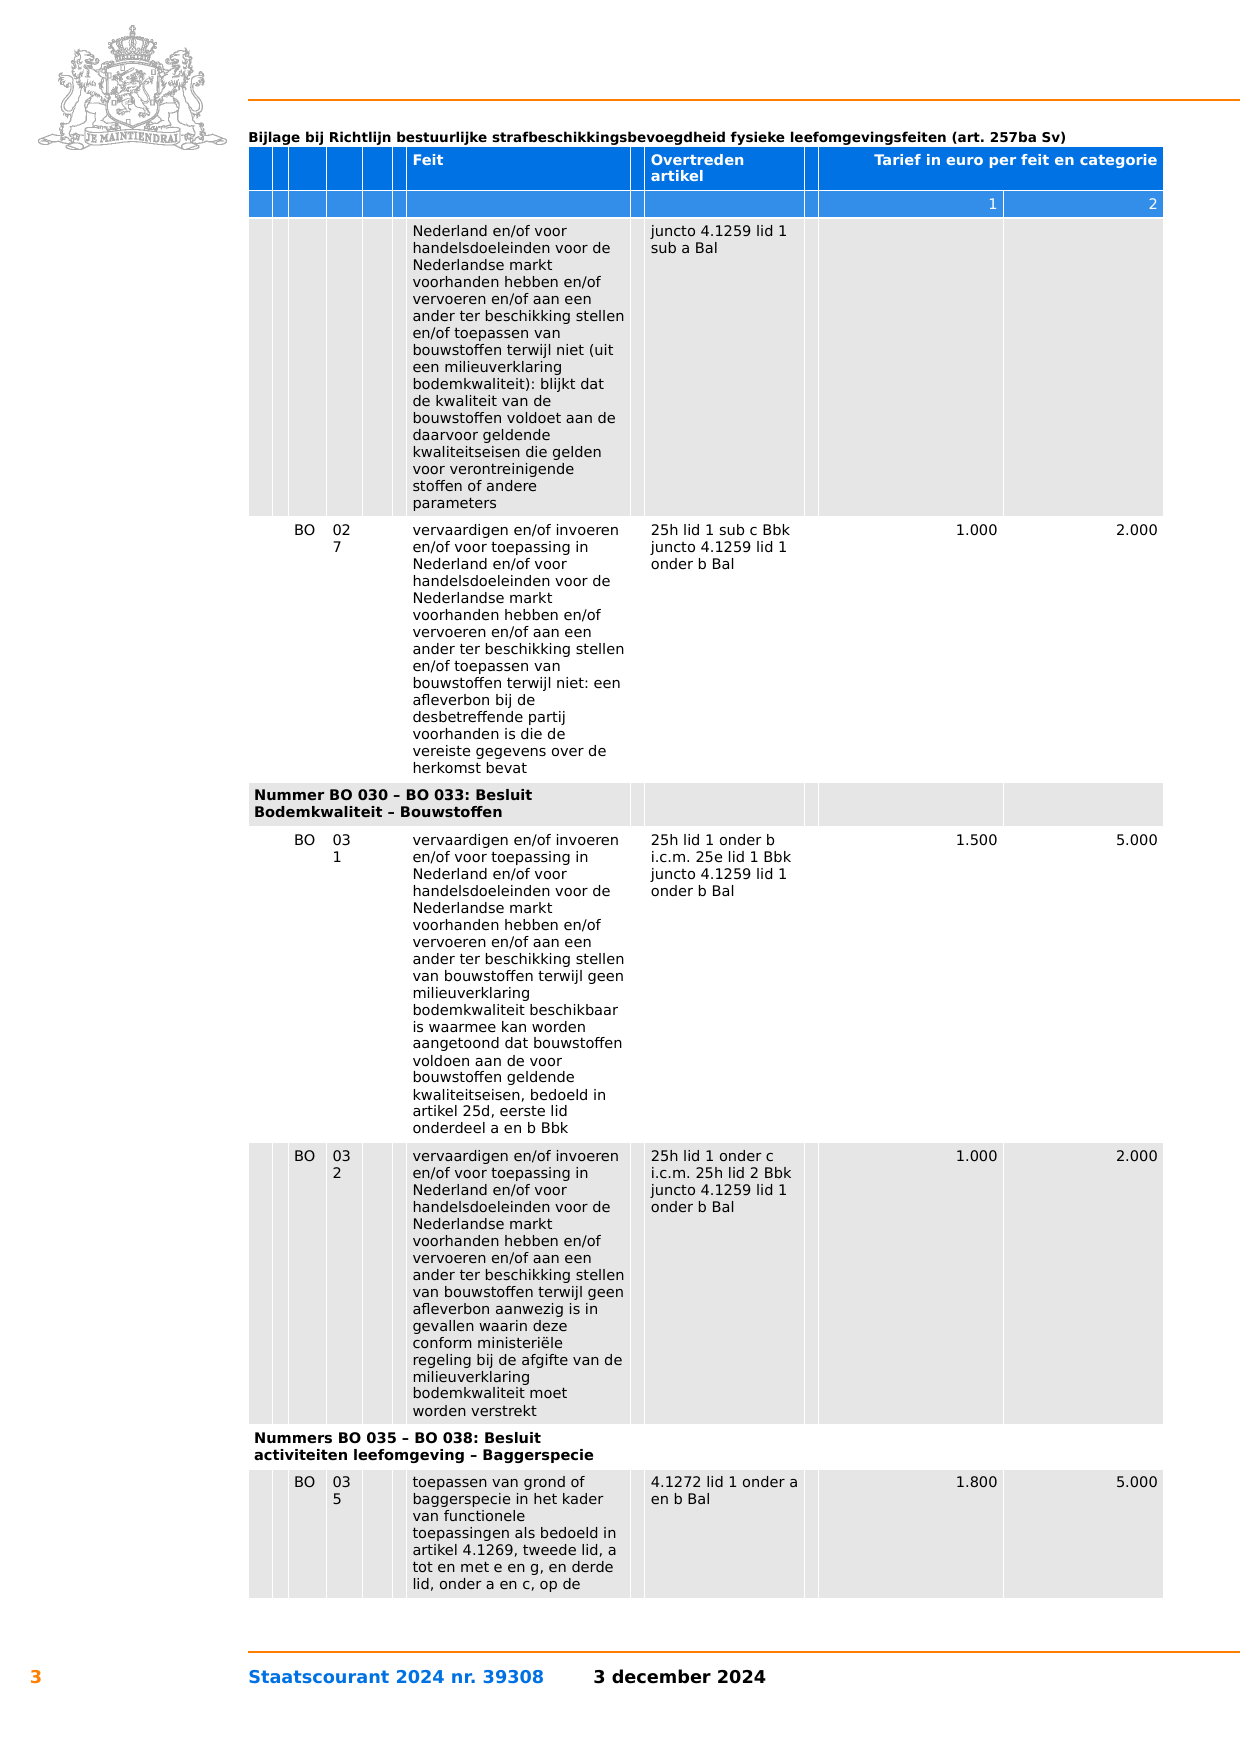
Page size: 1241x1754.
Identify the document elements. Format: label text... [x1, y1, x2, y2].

table_cell [393, 147, 406, 190]
table_cell [249, 518, 272, 782]
table_cell [393, 1143, 406, 1424]
table_cell [1004, 219, 1163, 516]
table_cell 027 [327, 518, 362, 782]
table_cell [393, 219, 406, 516]
table_cell 2.000 [1004, 1143, 1163, 1424]
table_cell [805, 783, 818, 826]
table_cell [805, 219, 818, 516]
table_cell Nummers BO 035 – BO 038: Besluit activiteiten leefomgeving – Baggerspecie [249, 1425, 630, 1468]
table_cell Tarief in euro per feit en categorie [819, 147, 1163, 190]
table_cell 1.000 [819, 518, 1003, 782]
table_cell [393, 1470, 406, 1598]
table_cell [645, 191, 804, 217]
table_cell [393, 191, 406, 217]
table_cell [631, 219, 644, 516]
table_cell [1004, 1425, 1163, 1468]
table_cell [805, 827, 818, 1142]
table_cell [631, 191, 644, 217]
table_cell [249, 147, 272, 190]
table_cell [407, 191, 630, 217]
table_cell [805, 147, 818, 190]
table_cell [273, 518, 288, 782]
table_cell vervaardigen en/of invoeren en/of voor toepassing in Nederland en/of voor handelsdoeleinden voor de Nederlandse markt voorhanden hebben en/of vervoeren en/of aan een ander ter beschikking stellen van bouwstoffen terwijl geen afleverbon aanwezig is in gevallen waarin deze conform ministeriële regeling bij de afgifte van de milieuverklaring bodemkwaliteit moet worden verstrekt [407, 1143, 630, 1424]
table_cell Nederland en/of voor handelsdoeleinden voor de Nederlandse markt voorhanden hebben en/of vervoeren en/of aan een ander ter beschikking stellen en/of toepassen van bouwstoffen terwijl niet (uit een milieuverklaring bodemkwaliteit): blijkt dat de kwaliteit van de bouwstoffen voldoet aan de daarvoor geldende kwaliteitseisen die gelden voor verontreinigende stoffen of andere parameters [407, 219, 630, 516]
table_cell [249, 1143, 272, 1424]
table_cell BO [289, 827, 326, 1142]
table_cell Nummer BO 030 – BO 033: Besluit Bodemkwaliteit – Bouwstoffen [249, 783, 630, 826]
table_cell juncto 4.1259 lid 1 sub a Bal [645, 219, 804, 516]
table_cell [249, 827, 272, 1142]
table_cell [631, 1143, 644, 1424]
table_cell 035 [327, 1470, 362, 1598]
table_cell [289, 191, 326, 217]
table_cell [363, 191, 392, 217]
table_cell [645, 783, 804, 826]
table_cell [805, 191, 818, 217]
table_cell 5.000 [1004, 827, 1163, 1142]
table_cell toepassen van grond of baggerspecie in het kader van functionele toepassingen als bedoeld in artikel 4.1269, tweede lid, a tot en met e en g, en derde lid, onder a en c, op de [407, 1470, 630, 1598]
table_cell 2.000 [1004, 518, 1163, 782]
table_cell [645, 1425, 804, 1468]
table_cell vervaardigen en/of invoeren en/of voor toepassing in Nederland en/of voor handelsdoeleinden voor de Nederlandse markt voorhanden hebben en/of vervoeren en/of aan een ander ter beschikking stellen van bouwstoffen terwijl geen milieuverklaring bodemkwaliteit beschikbaar is waarmee kan worden aangetoond dat bouwstoffen voldoen aan de voor bouwstoffen geldende kwaliteitseisen, bedoeld in artikel 25d, eerste lid onderdeel a en b Bbk [407, 827, 630, 1142]
table_cell 031 [327, 827, 362, 1142]
table_cell 25h lid 1 onder b i.c.m. 25e lid 1 Bbk juncto 4.1259 lid 1 onder b Bal [645, 827, 804, 1142]
table_cell [249, 219, 272, 516]
picture [38, 25, 227, 150]
table_cell [327, 191, 362, 217]
table_cell [363, 147, 392, 190]
table_cell vervaardigen en/of invoeren en/of voor toepassing in Nederland en/of voor handelsdoeleinden voor de Nederlandse markt voorhanden hebben en/of vervoeren en/of aan een ander ter beschikking stellen en/of toepassen van bouwstoffen terwijl niet: een afleverbon bij de desbetreffende partij voorhanden is die de vereiste gegevens over de herkomst bevat [407, 518, 630, 782]
table_cell 1.500 [819, 827, 1003, 1142]
table_cell [631, 147, 644, 190]
table_cell [1004, 783, 1163, 826]
table_cell [273, 827, 288, 1142]
table_cell [805, 518, 818, 782]
table_cell [363, 1143, 392, 1424]
table_cell BO [289, 1143, 326, 1424]
table_cell [805, 1470, 818, 1598]
table_cell 5.000 [1004, 1470, 1163, 1598]
table_cell Feit [407, 147, 630, 190]
table_cell [631, 518, 644, 782]
table_cell [631, 783, 644, 826]
table_cell 25h lid 1 sub c Bbk juncto 4.1259 lid 1 onder b Bal [645, 518, 804, 782]
table_cell [363, 518, 392, 782]
table_cell 4.1272 lid 1 onder a en b Bal [645, 1470, 804, 1598]
table_cell [273, 147, 288, 190]
table_cell [363, 219, 392, 516]
table_cell [819, 783, 1003, 826]
table_cell [363, 1470, 392, 1598]
table_cell [273, 1470, 288, 1598]
table_cell 25h lid 1 onder c i.c.m. 25h lid 2 Bbk juncto 4.1259 lid 1 onder b Bal [645, 1143, 804, 1424]
table_cell [327, 147, 362, 190]
table_cell BO [289, 1470, 326, 1598]
table_cell [805, 1143, 818, 1424]
table_cell [631, 1425, 644, 1468]
table_cell [393, 518, 406, 782]
table_cell [819, 1425, 1003, 1468]
table_cell 1 [819, 191, 1003, 217]
table_cell [327, 219, 362, 516]
table_cell [273, 1143, 288, 1424]
table_cell [393, 827, 406, 1142]
table_cell [363, 827, 392, 1142]
table_cell 032 [327, 1143, 362, 1424]
table_cell [631, 827, 644, 1142]
table_header Bijlage bij Richtlijn bestuurlijke strafbeschikkingsbevoegdheid fysieke leefomgevingsfeiten (art. 257ba Sv) [248, 130, 1163, 146]
table_cell [289, 147, 326, 190]
table_cell [819, 219, 1003, 516]
table_cell [289, 219, 326, 516]
table_cell BO [289, 518, 326, 782]
table_cell [631, 1470, 644, 1598]
table_cell [249, 1470, 272, 1598]
table_cell Overtreden artikel [645, 147, 804, 190]
table_cell 1.000 [819, 1143, 1003, 1424]
table_cell 1.800 [819, 1470, 1003, 1598]
table_cell [249, 191, 272, 217]
table_cell [273, 219, 288, 516]
table_cell 2 [1004, 191, 1163, 217]
table_cell [273, 191, 288, 217]
table_cell [805, 1425, 818, 1468]
